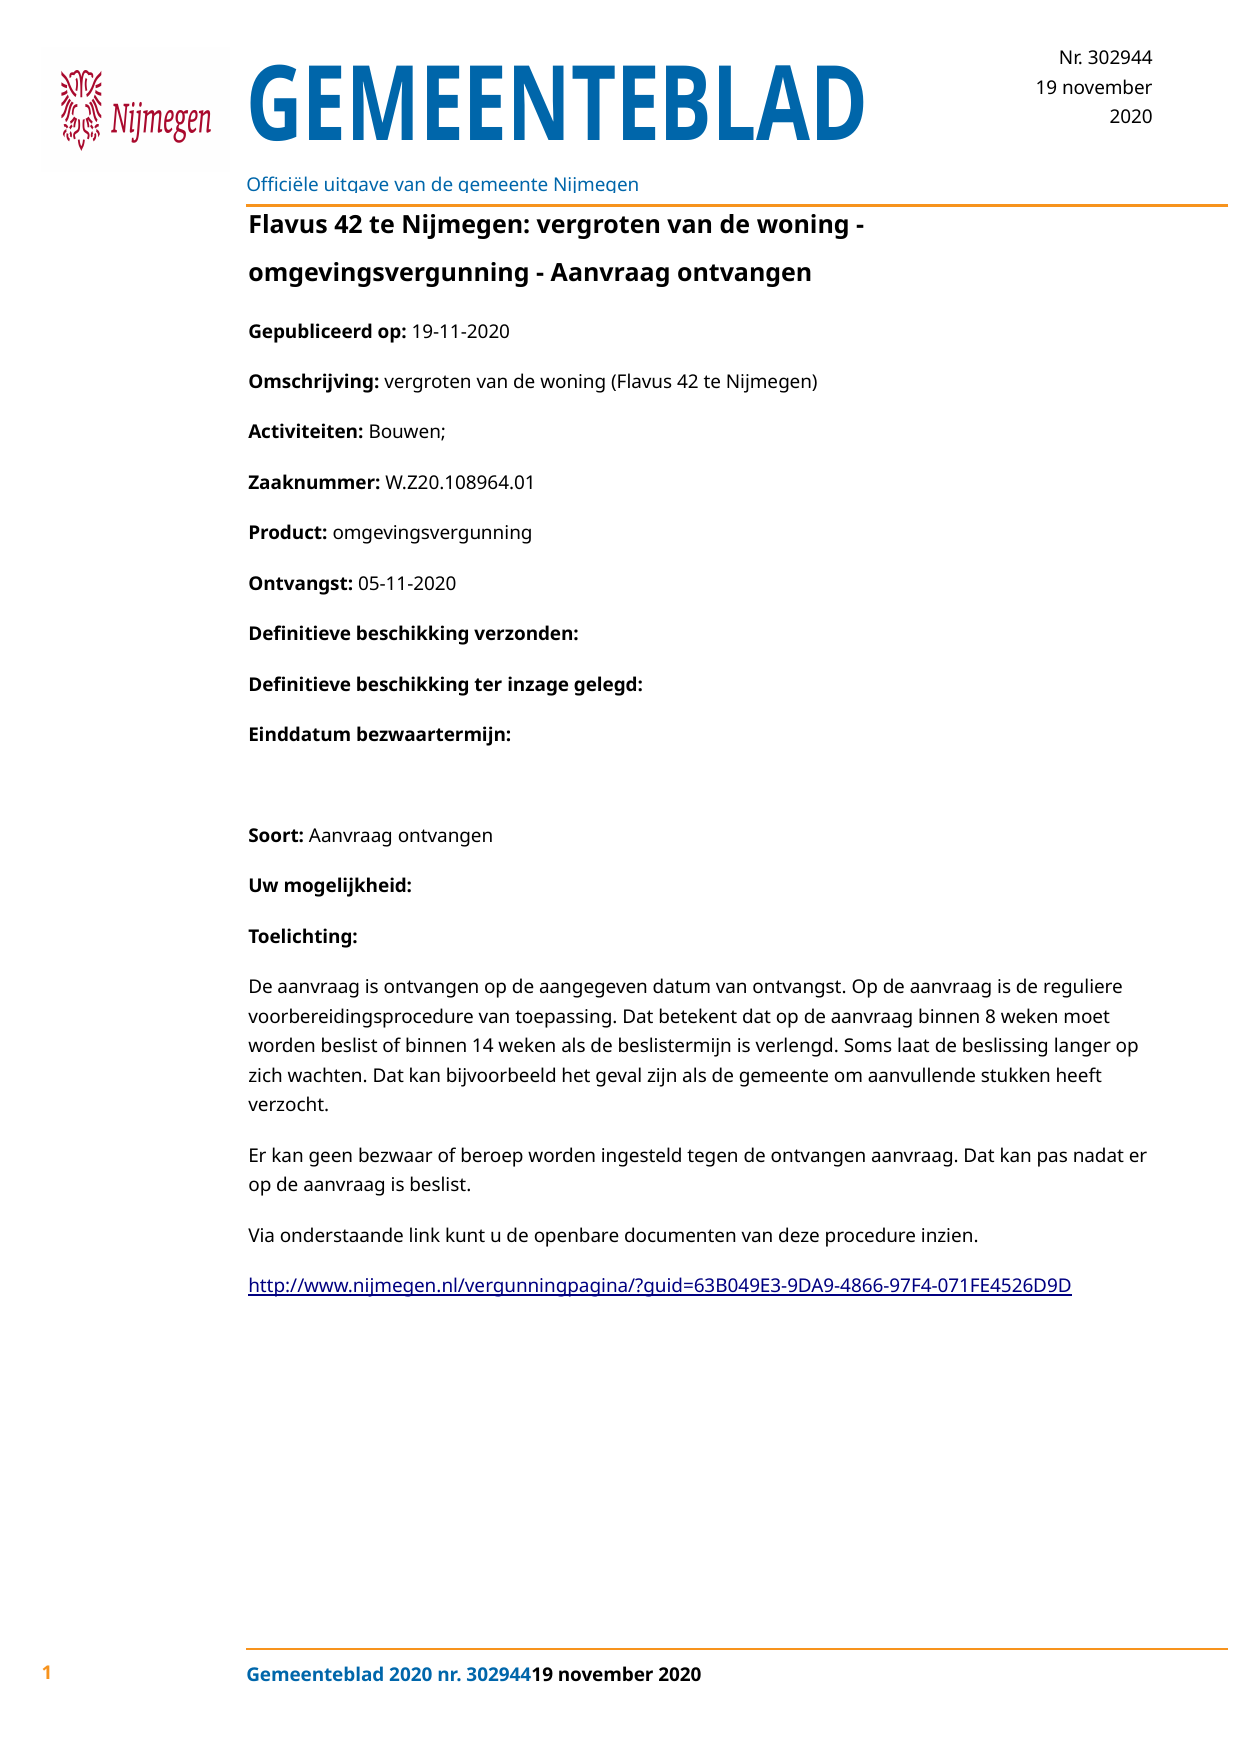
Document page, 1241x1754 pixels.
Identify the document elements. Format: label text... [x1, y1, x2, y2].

text Flavus 42 te Nijmegen: vergroten van de woning - omgevingsvergunning - Aanvraag ontvangen [248, 207, 1152, 288]
text Activiteiten: Bouwen; [248, 419, 1152, 444]
text Zaaknummer: W.Z20.108964.01 [248, 469, 1152, 495]
text Omschrijving: vergroten van de woning (Flavus 42 te Nijmegen) [248, 368, 1152, 394]
text De aanvraag is ontvangen op de aangegeven datum van ontvangst. Op de aanvraag is de reguliere voorbereidingsprocedure van toepassing. Dat betekent dat op de aanvraag binnen 8 weken moet worden beslist of binnen 14 weken als de beslistermijn is verlengd. Soms laat de beslissing langer op zich wachten. Dat kan bijvoorbeeld het geval zijn als de gemeente om aanvullende stukken heeft verzocht. [248, 973, 1152, 1117]
text Via onderstaande link kunt u de openbare documenten van deze procedure inzien. [248, 1222, 1152, 1248]
text http://www.nijmegen.nl/vergunningpagina/?guid=63B049E3-9DA9-4866-97F4-071FE4526D9D [248, 1272, 1152, 1298]
text Er kan geen bezwaar of beroep worden ingesteld tegen de ontvangen aanvraag. Dat kan pas nadat er op de aanvraag is beslist. [248, 1142, 1152, 1197]
text Gepubliceerd op: 19-11-2020 [248, 318, 1152, 344]
text Definitieve beschikking verzonden: [248, 620, 1152, 646]
picture [41, 47, 231, 172]
text Product: omgevingsvergunning [248, 519, 1152, 545]
text Toelichting: [248, 923, 1152, 949]
text Uw mogelijkheid: [248, 872, 1152, 898]
text Einddatum bezwaartermijn: [248, 721, 1152, 747]
text Soort: Aanvraag ontvangen [248, 822, 1152, 848]
text Ontvangst: 05-11-2020 [248, 570, 1152, 596]
text Definitieve beschikking ter inzage gelegd: [248, 671, 1152, 697]
